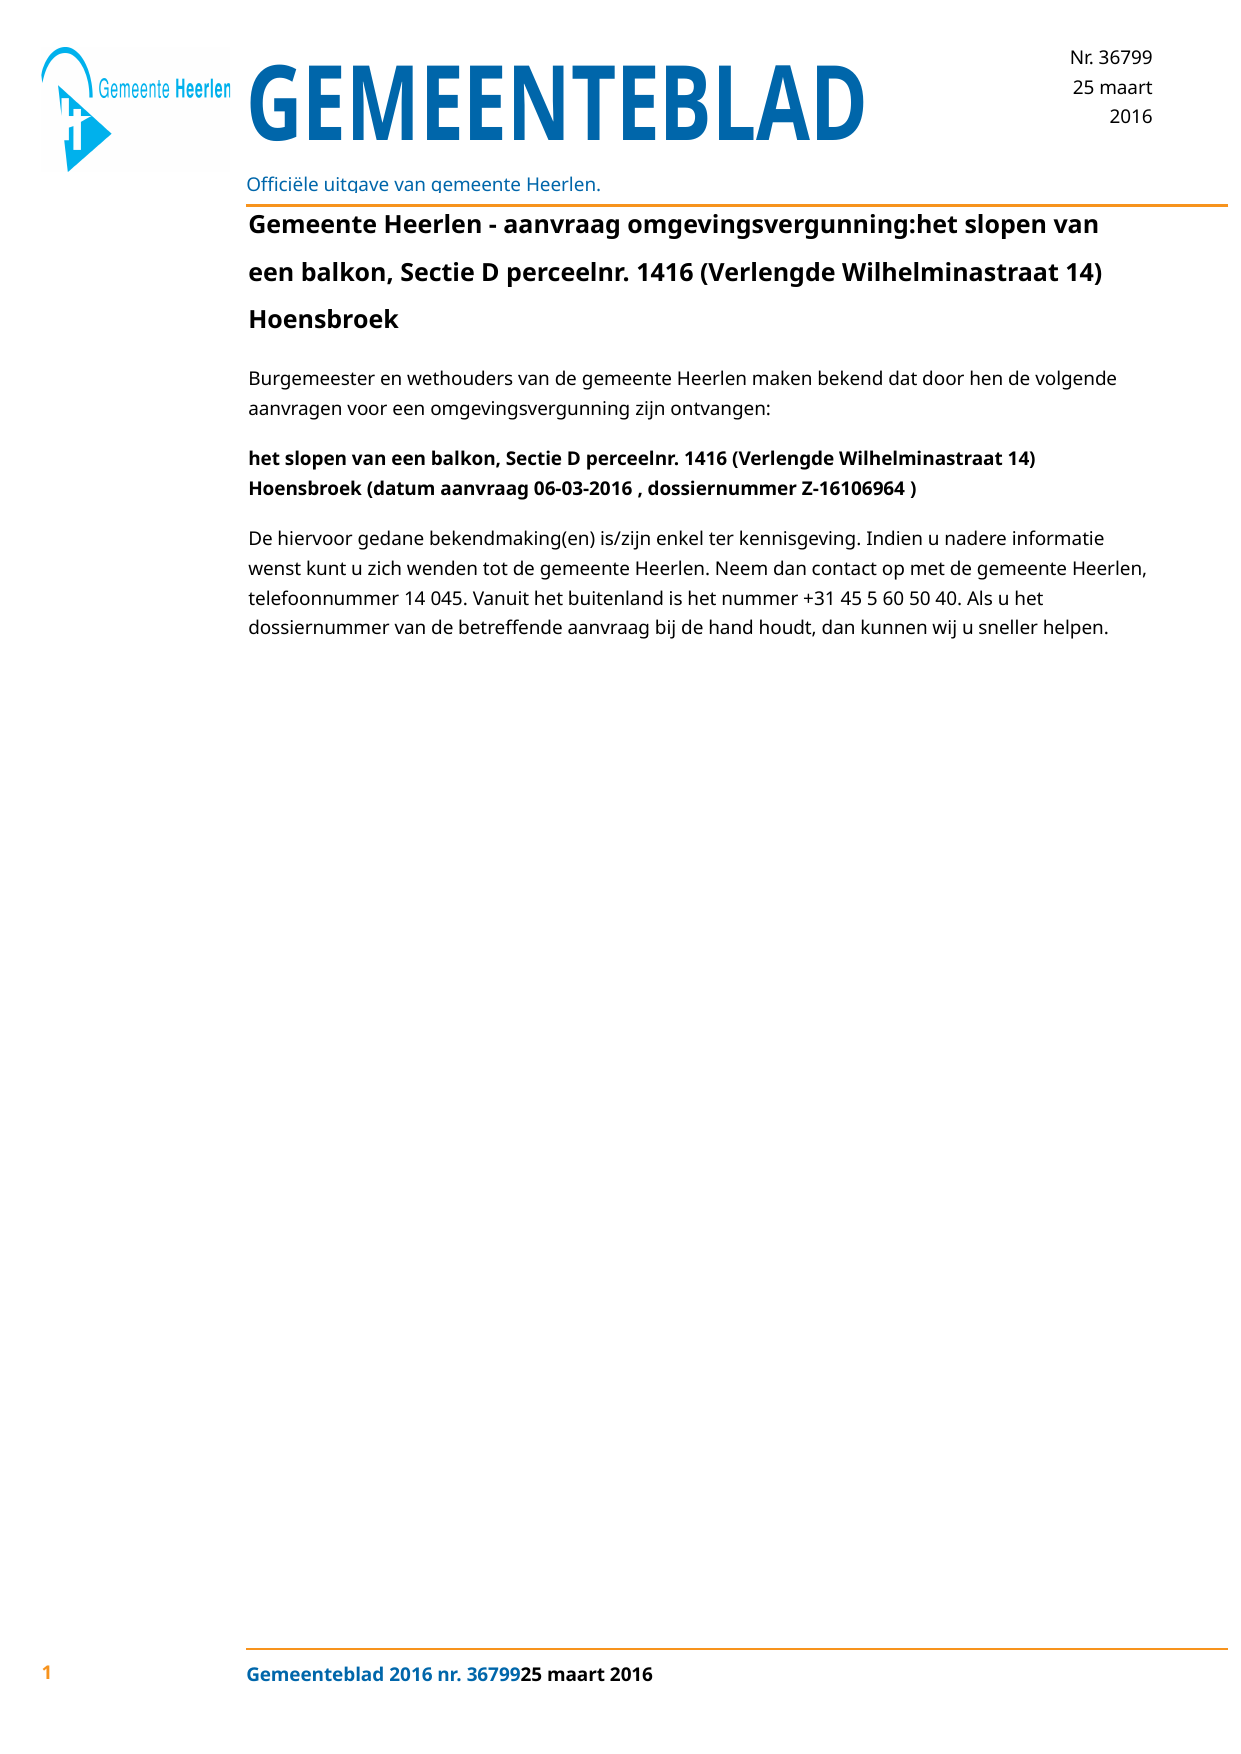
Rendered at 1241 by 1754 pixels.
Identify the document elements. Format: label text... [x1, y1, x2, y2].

text De hiervoor gedane bekendmaking(en) is/zijn enkel ter kennisgeving. Indien u nadere informatie wenst kunt u zich wenden tot de gemeente Heerlen. Neem dan contact op met de gemeente Heerlen, telefoonnummer 14 045. Vanuit het buitenland is het nummer +31 45 5 60 50 40. Als u het dossiernummer van de betreffende aanvraag bij de hand houdt, dan kunnen wij u sneller helpen. [248, 526, 1152, 640]
text Burgemeester en wethouders van de gemeente Heerlen maken bekend dat door hen de volgende aanvragen voor een omgevingsvergunning zijn ontvangen: [248, 366, 1152, 421]
text Gemeente Heerlen - aanvraag omgevingsvergunning:het slopen van een balkon, Sectie D perceelnr. 1416 (Verlengde Wilhelminastraat 14) Hoensbroek [248, 207, 1152, 336]
picture [41, 47, 231, 172]
text het slopen van een balkon, Sectie D perceelnr. 1416 (Verlengde Wilhelminastraat 14) Hoensbroek (datum aanvraag 06-03-2016 , dossiernummer Z-16106964 ) [248, 446, 1152, 501]
picture [41, 47, 58, 70]
